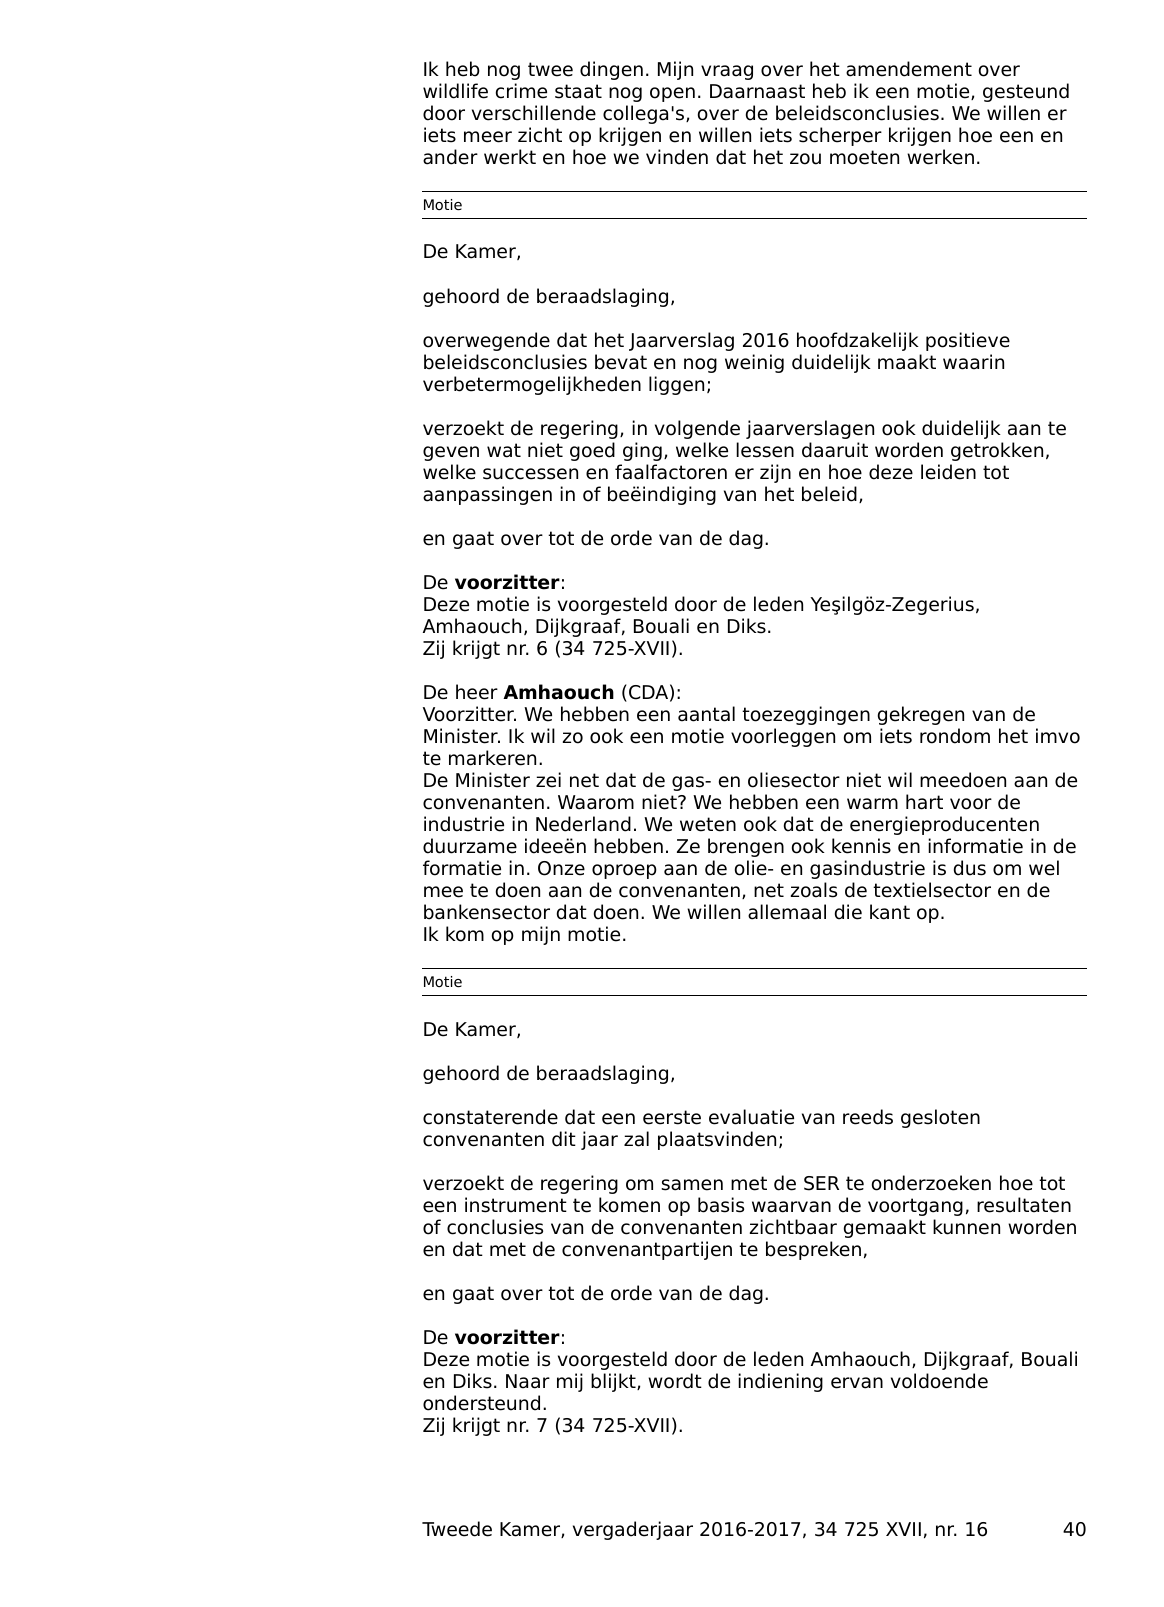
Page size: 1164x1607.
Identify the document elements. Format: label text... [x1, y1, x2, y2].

text Deze motie is voorgesteld door de leden Amhaouch, Dijkgraaf, Bouali en Diks. Naar mij blijkt, wordt de indiening ervan voldoende ondersteund. [422, 1349, 1087, 1415]
text verzoekt de regering, in volgende jaarverslagen ook duidelijk aan te geven wat niet goed ging, welke lessen daaruit worden getrokken, welke successen en faalfactoren er zijn en hoe deze leiden tot aanpassingen in of beëindiging van het beleid, [422, 418, 1087, 506]
text Zij krijgt nr. 6 (34 725-XVII). [422, 638, 1087, 660]
text De voorzitter: [422, 1327, 1087, 1349]
text De heer Amhaouch (CDA): [422, 682, 1087, 704]
text overwegende dat het Jaarverslag 2016 hoofdzakelijk positieve beleidsconclusies bevat en nog weinig duidelijk maakt waarin verbetermogelijkheden liggen; [422, 330, 1087, 396]
text Ik kom op mijn motie. [422, 924, 1087, 946]
text gehoord de beraadslaging, [422, 1063, 1087, 1085]
text en gaat over tot de orde van de dag. [422, 528, 1087, 550]
text De Kamer, [422, 241, 1087, 263]
text De Kamer, [422, 1018, 1087, 1041]
text De Minister zei net dat de gas- en oliesector niet wil meedoen aan de convenanten. Waarom niet? We hebben een warm hart voor de industrie in Nederland. We weten ook dat de energieproducenten duurzame ideeën hebben. Ze brengen ook kennis en informatie in de formatie in. Onze oproep aan de olie- en gasindustrie is dus om wel mee te doen aan de convenanten, net zoals de textielsector en de bankensector dat doen. We willen allemaal die kant op. [422, 770, 1087, 924]
text Voorzitter. We hebben een aantal toezeggingen gekregen van de Minister. Ik wil zo ook een motie voorleggen om iets rondom het imvo te markeren. [422, 704, 1087, 770]
text Ik heb nog twee dingen. Mijn vraag over het amendement over wildlife crime staat nog open. Daarnaast heb ik een motie, gesteund door verschillende collega's, over de beleidsconclusies. We willen er iets meer zicht op krijgen en willen iets scherper krijgen hoe een en ander werkt en hoe we vinden dat het zou moeten werken. [422, 59, 1087, 169]
text De voorzitter: [422, 572, 1087, 594]
text Zij krijgt nr. 7 (34 725-XVII). [422, 1415, 1087, 1437]
text en gaat over tot de orde van de dag. [422, 1283, 1087, 1305]
table_header Motie [422, 192, 1087, 218]
text verzoekt de regering om samen met de SER te onderzoeken hoe tot een instrument te komen op basis waarvan de voortgang, resultaten of conclusies van de convenanten zichtbaar gemaakt kunnen worden en dat met de convenantpartijen te bespreken, [422, 1173, 1087, 1261]
table_header Motie [422, 969, 1087, 995]
text constaterende dat een eerste evaluatie van reeds gesloten convenanten dit jaar zal plaatsvinden; [422, 1107, 1087, 1151]
text gehoord de beraadslaging, [422, 286, 1087, 308]
text Deze motie is voorgesteld door de leden Yeşilgöz-Zegerius, Amhaouch, Dijkgraaf, Bouali en Diks. [422, 594, 1087, 638]
